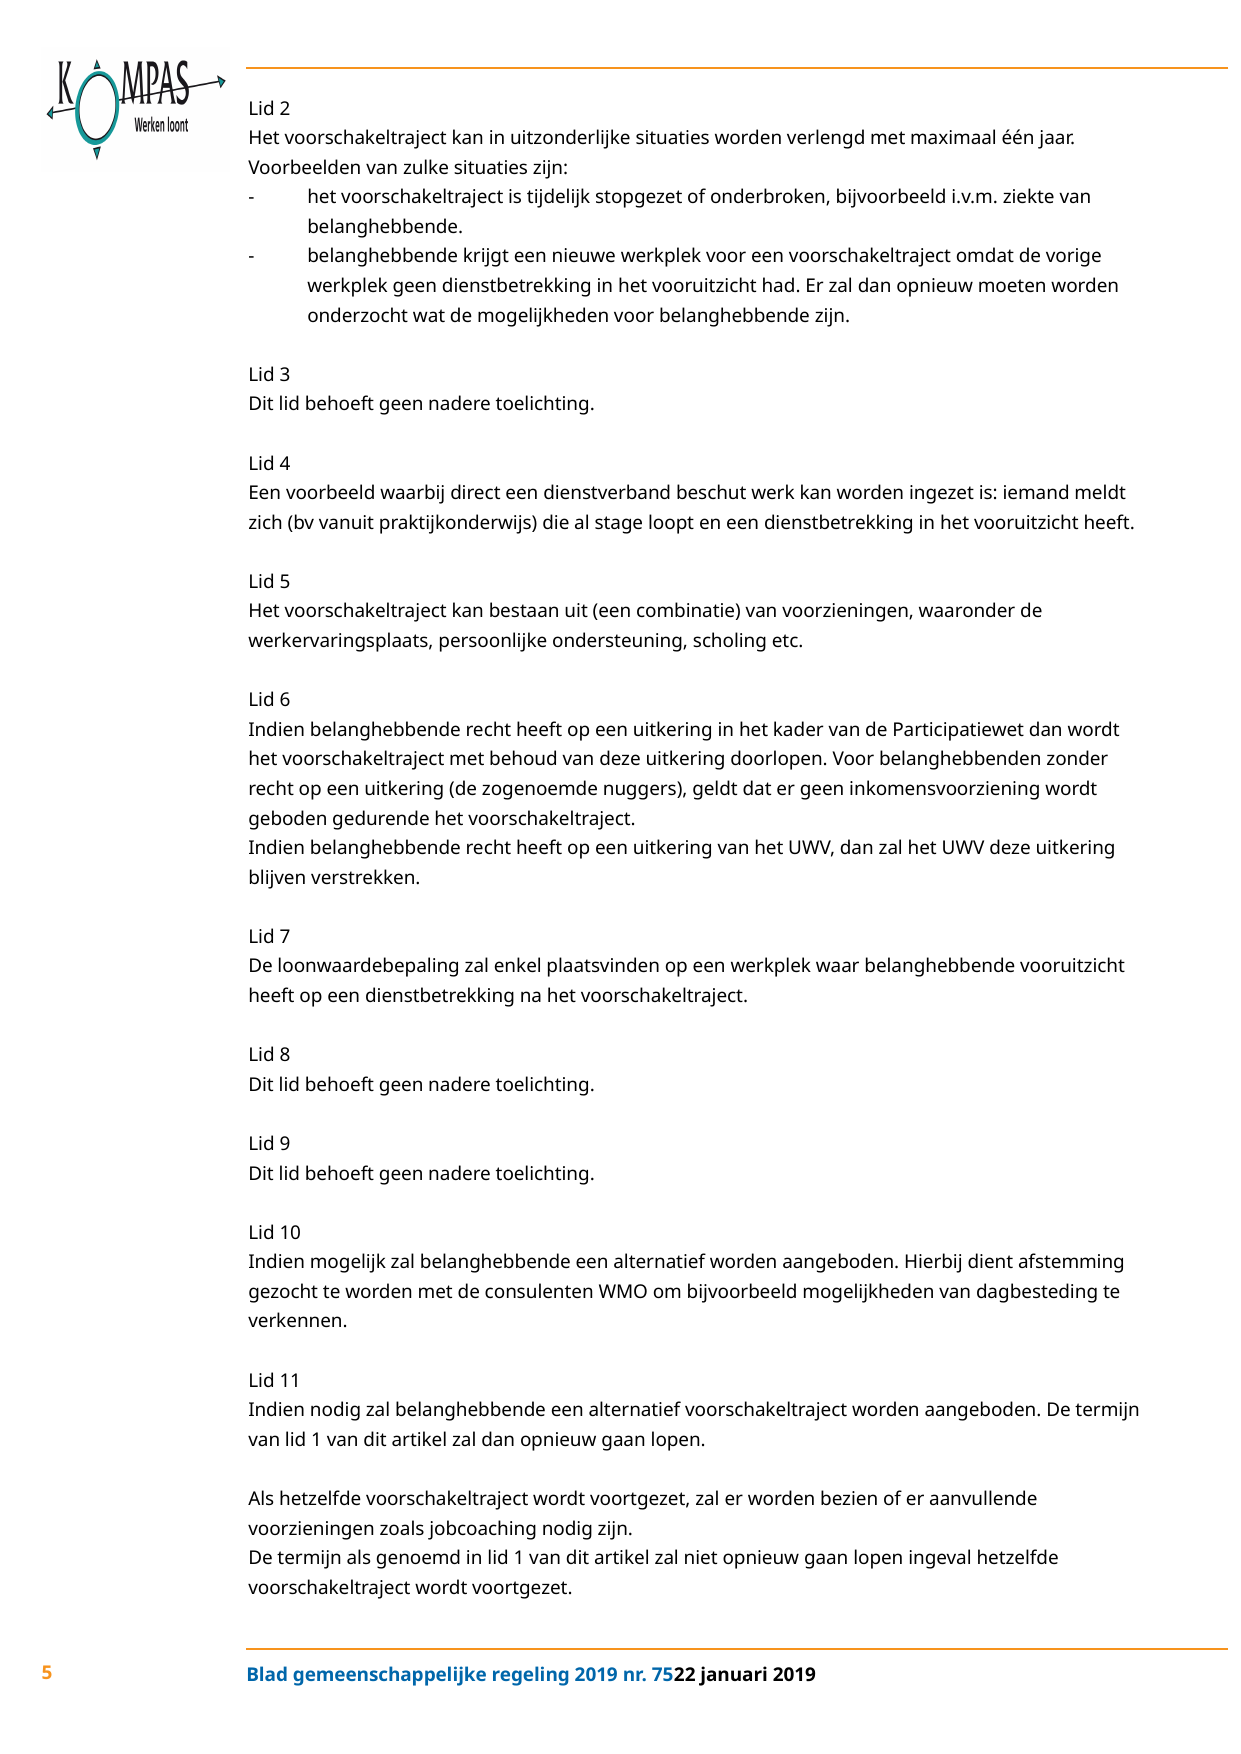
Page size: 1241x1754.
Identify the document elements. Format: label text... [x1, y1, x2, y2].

text Lid 6 [248, 686, 1152, 712]
text Dit lid behoeft geen nadere toelichting. [248, 391, 1152, 416]
text Een voorbeeld waarbij direct een dienstverband beschut werk kan worden ingezet is: iemand meldt zich (bv vanuit praktijkonderwijs) die al stage loopt en een dienstbetrekking in het vooruitzicht heeft. [248, 479, 1152, 535]
text Indien mogelijk zal belanghebbende een alternatief worden aangeboden. Hierbij dient afstemming gezocht te worden met de consulenten WMO om bijvoorbeeld mogelijkheden van dagbesteding te verkennen. [248, 1248, 1152, 1333]
text Lid 3 [248, 361, 1152, 387]
picture [41, 47, 231, 172]
text Lid 10 [248, 1219, 1152, 1245]
text Als hetzelfde voorschakeltraject wordt voortgezet, zal er worden bezien of er aanvullende voorzieningen zoals jobcoaching nodig zijn. [248, 1485, 1152, 1541]
text Lid 8 [248, 1041, 1152, 1067]
text Lid 4 [248, 450, 1152, 476]
text Dit lid behoeft geen nadere toelichting. [248, 1160, 1152, 1186]
text Lid 9 [248, 1130, 1152, 1156]
text Dit lid behoeft geen nadere toelichting. [248, 1071, 1152, 1097]
text Het voorschakeltraject kan in uitzonderlijke situaties worden verlengd met maximaal één jaar. Voorbeelden van zulke situaties zijn: [248, 124, 1152, 180]
text Lid 2 [248, 95, 1152, 121]
text Lid 5 [248, 568, 1152, 594]
text Het voorschakeltraject kan bestaan uit (een combinatie) van voorzieningen, waaronder de werkervaringsplaats, persoonlijke ondersteuning, scholing etc. [248, 598, 1152, 653]
text Lid 7 [248, 923, 1152, 949]
list het voorschakeltraject is tijdelijk stopgezet of onderbroken, bijvoorbeeld i.v.m. ziekte van belanghebbende. [248, 183, 1152, 239]
text De termijn als genoemd in lid 1 van dit artikel zal niet opnieuw gaan lopen ingeval hetzelfde voorschakeltraject wordt voortgezet. [248, 1544, 1152, 1600]
text Lid 11 [248, 1367, 1152, 1393]
text Indien nodig zal belanghebbende een alternatief voorschakeltraject worden aangeboden. De termijn van lid 1 van dit artikel zal dan opnieuw gaan lopen. [248, 1396, 1152, 1452]
text De loonwaardebepaling zal enkel plaatsvinden op een werkplek waar belanghebbende vooruitzicht heeft op een dienstbetrekking na het voorschakeltraject. [248, 953, 1152, 1008]
list belanghebbende krijgt een nieuwe werkplek voor een voorschakeltraject omdat de vorige werkplek geen dienstbetrekking in het vooruitzicht had. Er zal dan opnieuw moeten worden onderzocht wat de mogelijkheden voor belanghebbende zijn. [248, 243, 1152, 328]
text Indien belanghebbende recht heeft op een uitkering in het kader van de Participatiewet dan wordt het voorschakeltraject met behoud van deze uitkering doorlopen. Voor belanghebbenden zonder recht op een uitkering (de zogenoemde nuggers), geldt dat er geen inkomensvoorziening wordt geboden gedurende het voorschakeltraject. [248, 716, 1152, 831]
text Indien belanghebbende recht heeft op een uitkering van het UWV, dan zal het UWV deze uitkering blijven verstrekken. [248, 834, 1152, 890]
